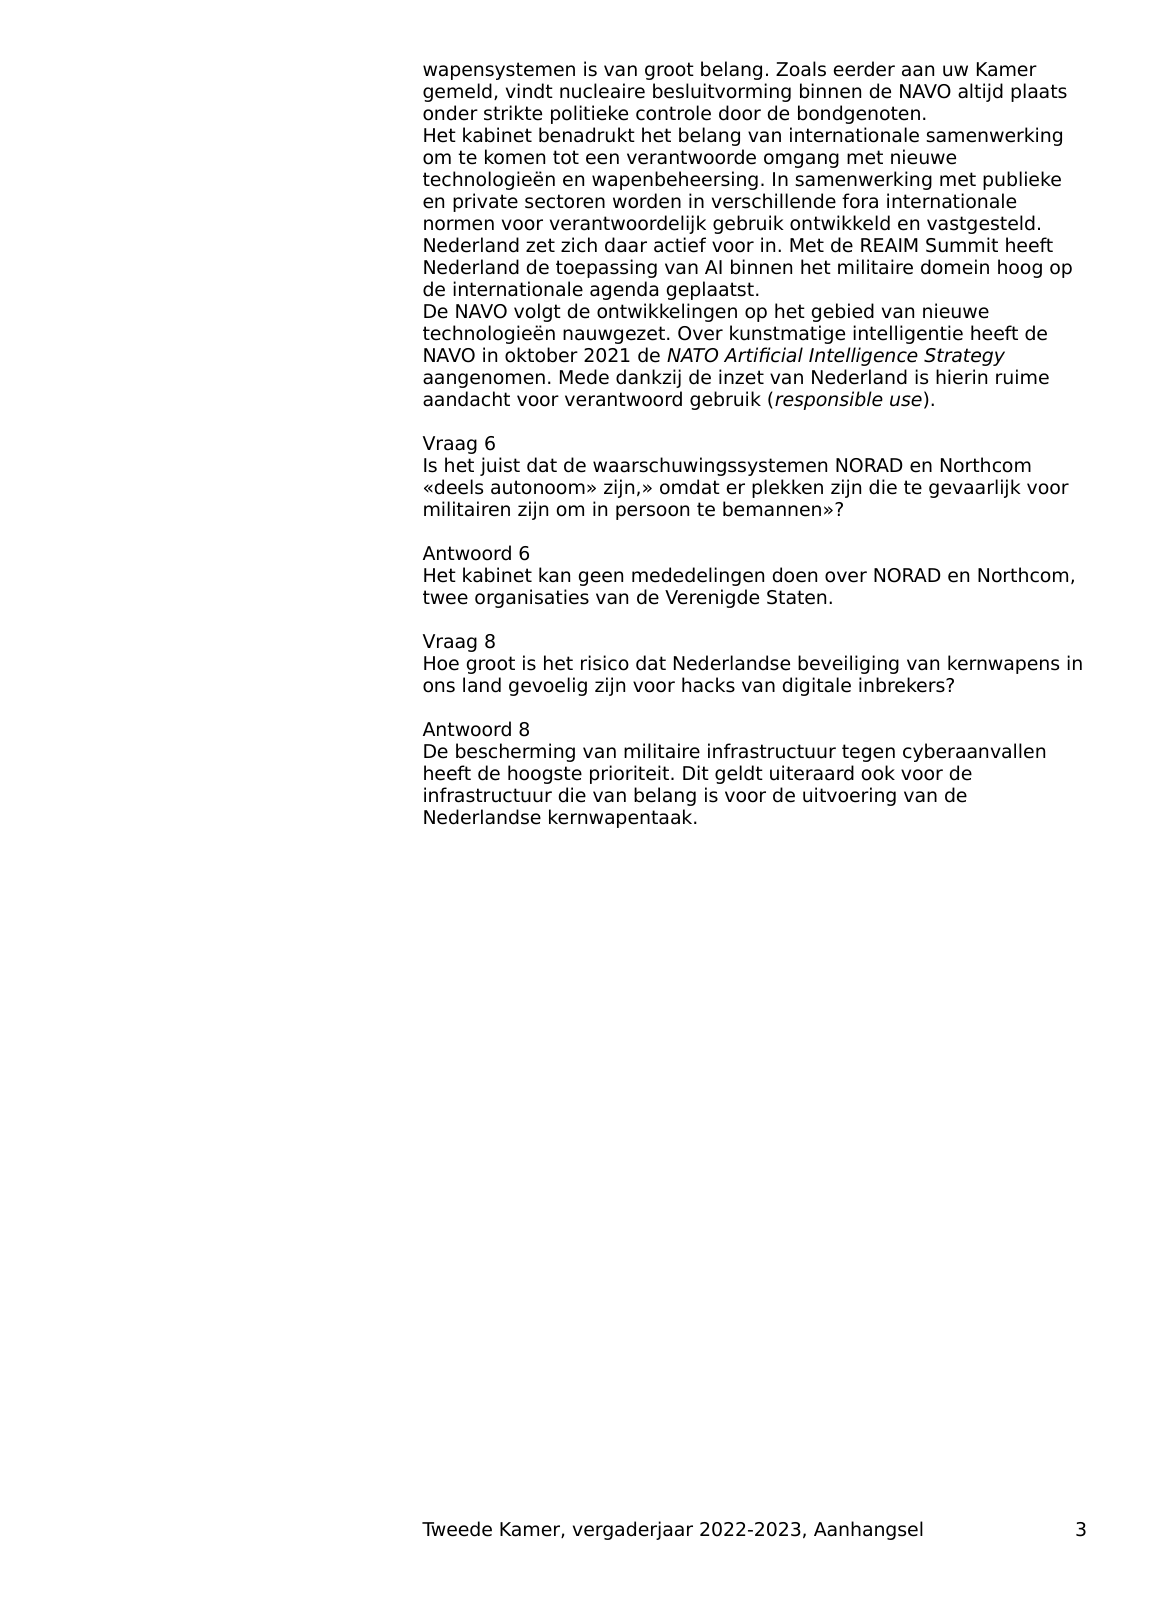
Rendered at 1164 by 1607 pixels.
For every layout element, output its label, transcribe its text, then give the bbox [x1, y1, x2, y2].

text Is het juist dat de waarschuwingssystemen NORAD en Northcom «deels autonoom» zijn,» omdat er plekken zijn die te gevaarlijk voor militairen zijn om in persoon te bemannen»? [422, 455, 1087, 521]
text Het kabinet benadrukt het belang van internationale samenwerking om te komen tot een verantwoorde omgang met nieuwe technologieën en wapenbeheersing. In samenwerking met publieke en private sectoren worden in verschillende fora internationale normen voor verantwoordelijk gebruik ontwikkeld en vastgesteld. Nederland zet zich daar actief voor in. Met de REAIM Summit heeft Nederland de toepassing van AI binnen het militaire domein hoog op de internationale agenda geplaatst. [422, 125, 1087, 301]
text Vraag 8 [422, 631, 1087, 653]
text Vraag 6 [422, 433, 1087, 455]
text Hoe groot is het risico dat Nederlandse beveiliging van kernwapens in ons land gevoelig zijn voor hacks van digitale inbrekers? [422, 653, 1087, 697]
text wapensystemen is van groot belang. Zoals eerder aan uw Kamer gemeld, vindt nucleaire besluitvorming binnen de NAVO altijd plaats onder strikte politieke controle door de bondgenoten. [422, 59, 1087, 125]
text De NAVO volgt de ontwikkelingen op het gebied van nieuwe technologieën nauwgezet. Over kunstmatige intelligentie heeft de NAVO in oktober 2021 de NATO Artificial Intelligence Strategy aangenomen. Mede dankzij de inzet van Nederland is hierin ruime aandacht voor verantwoord gebruik (responsible use). [422, 301, 1087, 411]
text Antwoord 8 [422, 719, 1087, 741]
text De bescherming van militaire infrastructuur tegen cyberaanvallen heeft de hoogste prioriteit. Dit geldt uiteraard ook voor de infrastructuur die van belang is voor de uitvoering van de Nederlandse kernwapentaak. [422, 741, 1087, 829]
text Het kabinet kan geen mededelingen doen over NORAD en Northcom, twee organisaties van de Verenigde Staten. [422, 565, 1087, 609]
text Antwoord 6 [422, 543, 1087, 565]
